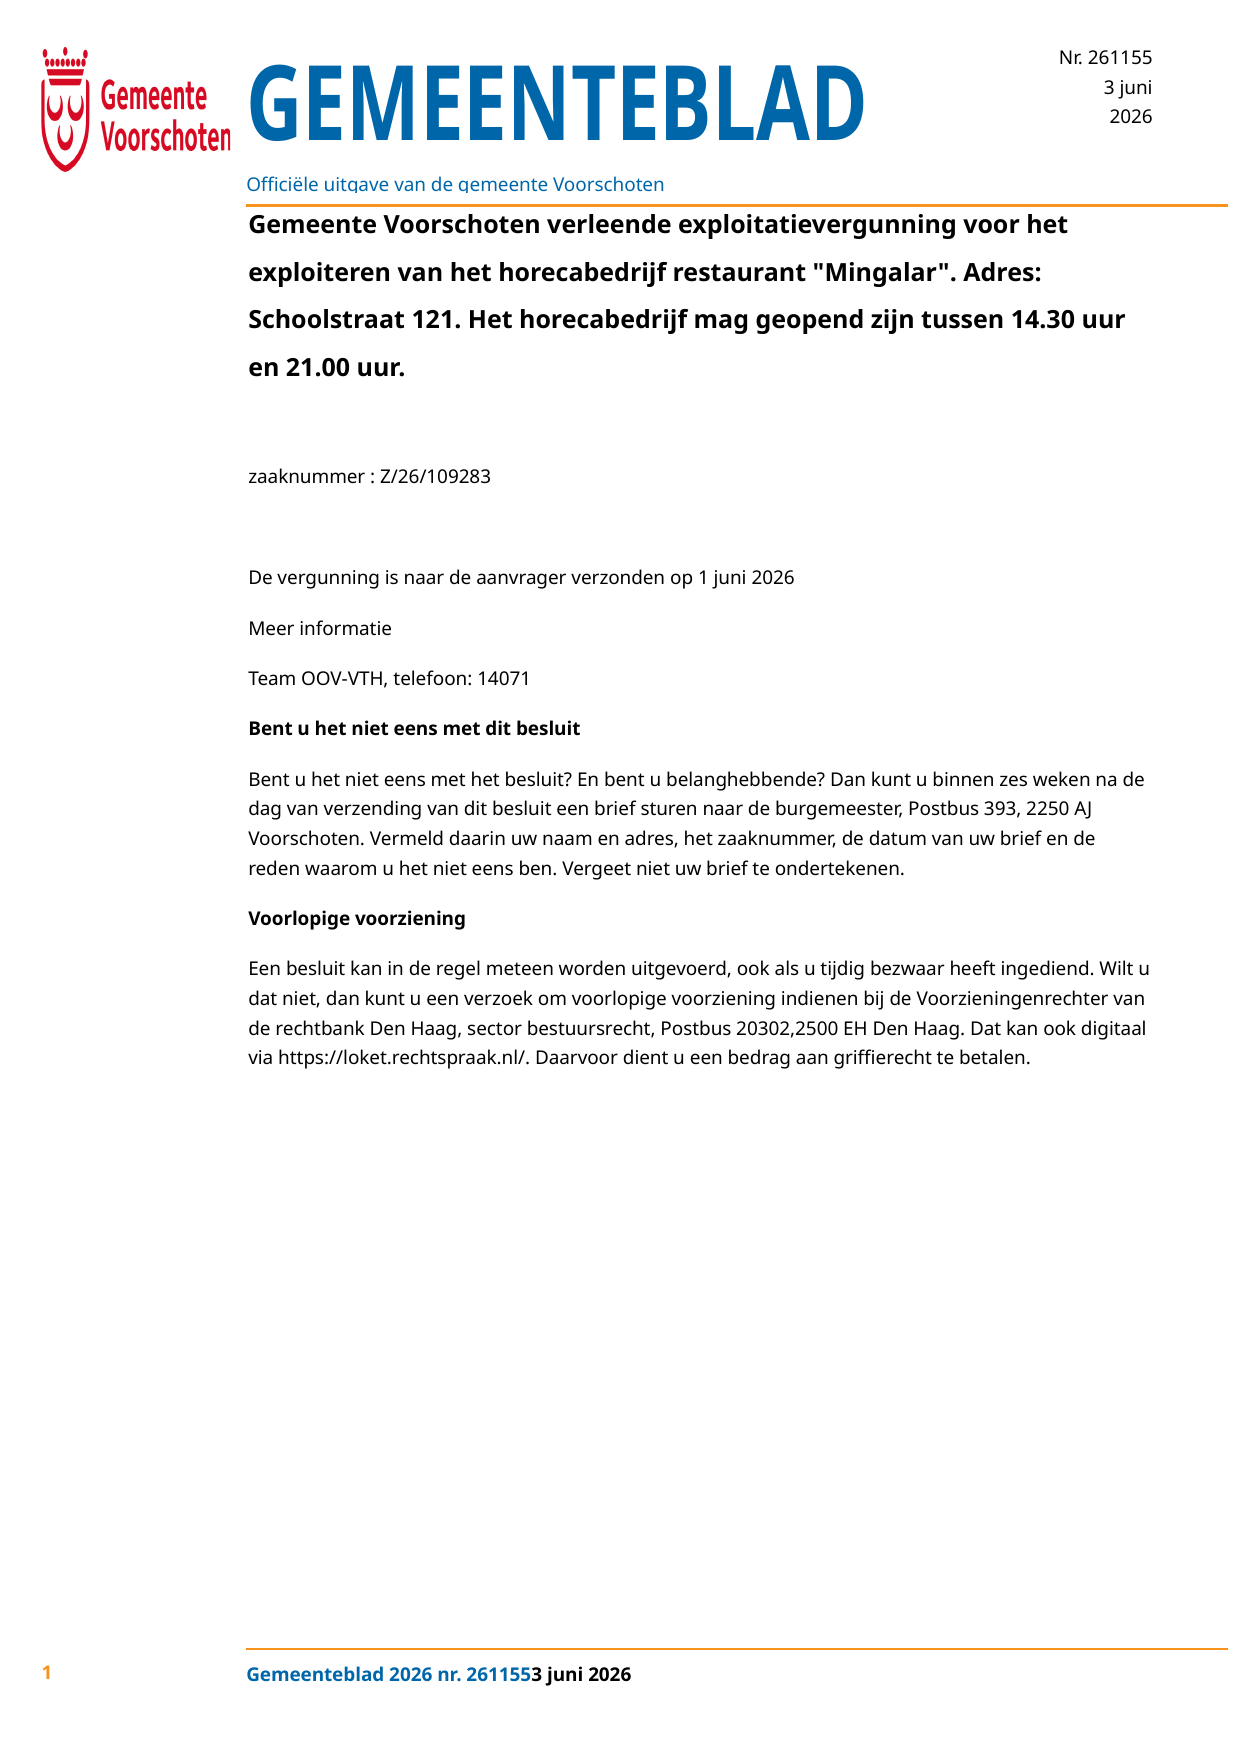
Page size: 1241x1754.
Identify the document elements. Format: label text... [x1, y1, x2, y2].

text Meer informatie [248, 615, 1152, 641]
text Een besluit kan in de regel meteen worden uitgevoerd, ook als u tijdig bezwaar heeft ingediend. Wilt u dat niet, dan kunt u een verzoek om voorlopige voorziening indienen bij de Voorzieningenrechter van de rechtbank Den Haag, sector bestuursrecht, Postbus 20302,2500 EH Den Haag. Dat kan ook digitaal via https://loket.rechtspraak.nl/. Daarvoor dient u een bedrag aan griffierecht te betalen. [248, 956, 1152, 1070]
picture [41, 47, 231, 172]
text Bent u het niet eens met het besluit? En bent u belanghebbende? Dan kunt u binnen zes weken na de dag van verzending van dit besluit een brief sturen naar de burgemeester, Postbus 393, 2250 AJ Voorschoten. Vermeld daarin uw naam en adres, het zaaknummer, de datum van uw brief en de reden waarom u het niet eens ben. Vergeet niet uw brief te ondertekenen. [248, 766, 1152, 881]
text Voorlopige voorziening [248, 905, 1152, 931]
text Team OOV-VTH, telefoon: 14071 [248, 665, 1152, 691]
text zaaknummer : Z/26/109283 [248, 463, 1152, 489]
text Bent u het niet eens met dit besluit [248, 716, 1152, 741]
text De vergunning is naar de aanvrager verzonden op 1 juni 2026 [248, 564, 1152, 590]
text Gemeente Voorschoten verleende exploitatievergunning voor het exploiteren van het horecabedrijf restaurant "Mingalar". Adres: Schoolstraat 121. Het horecabedrijf mag geopend zijn tussen 14.30 uur en 21.00 uur. [248, 207, 1152, 384]
